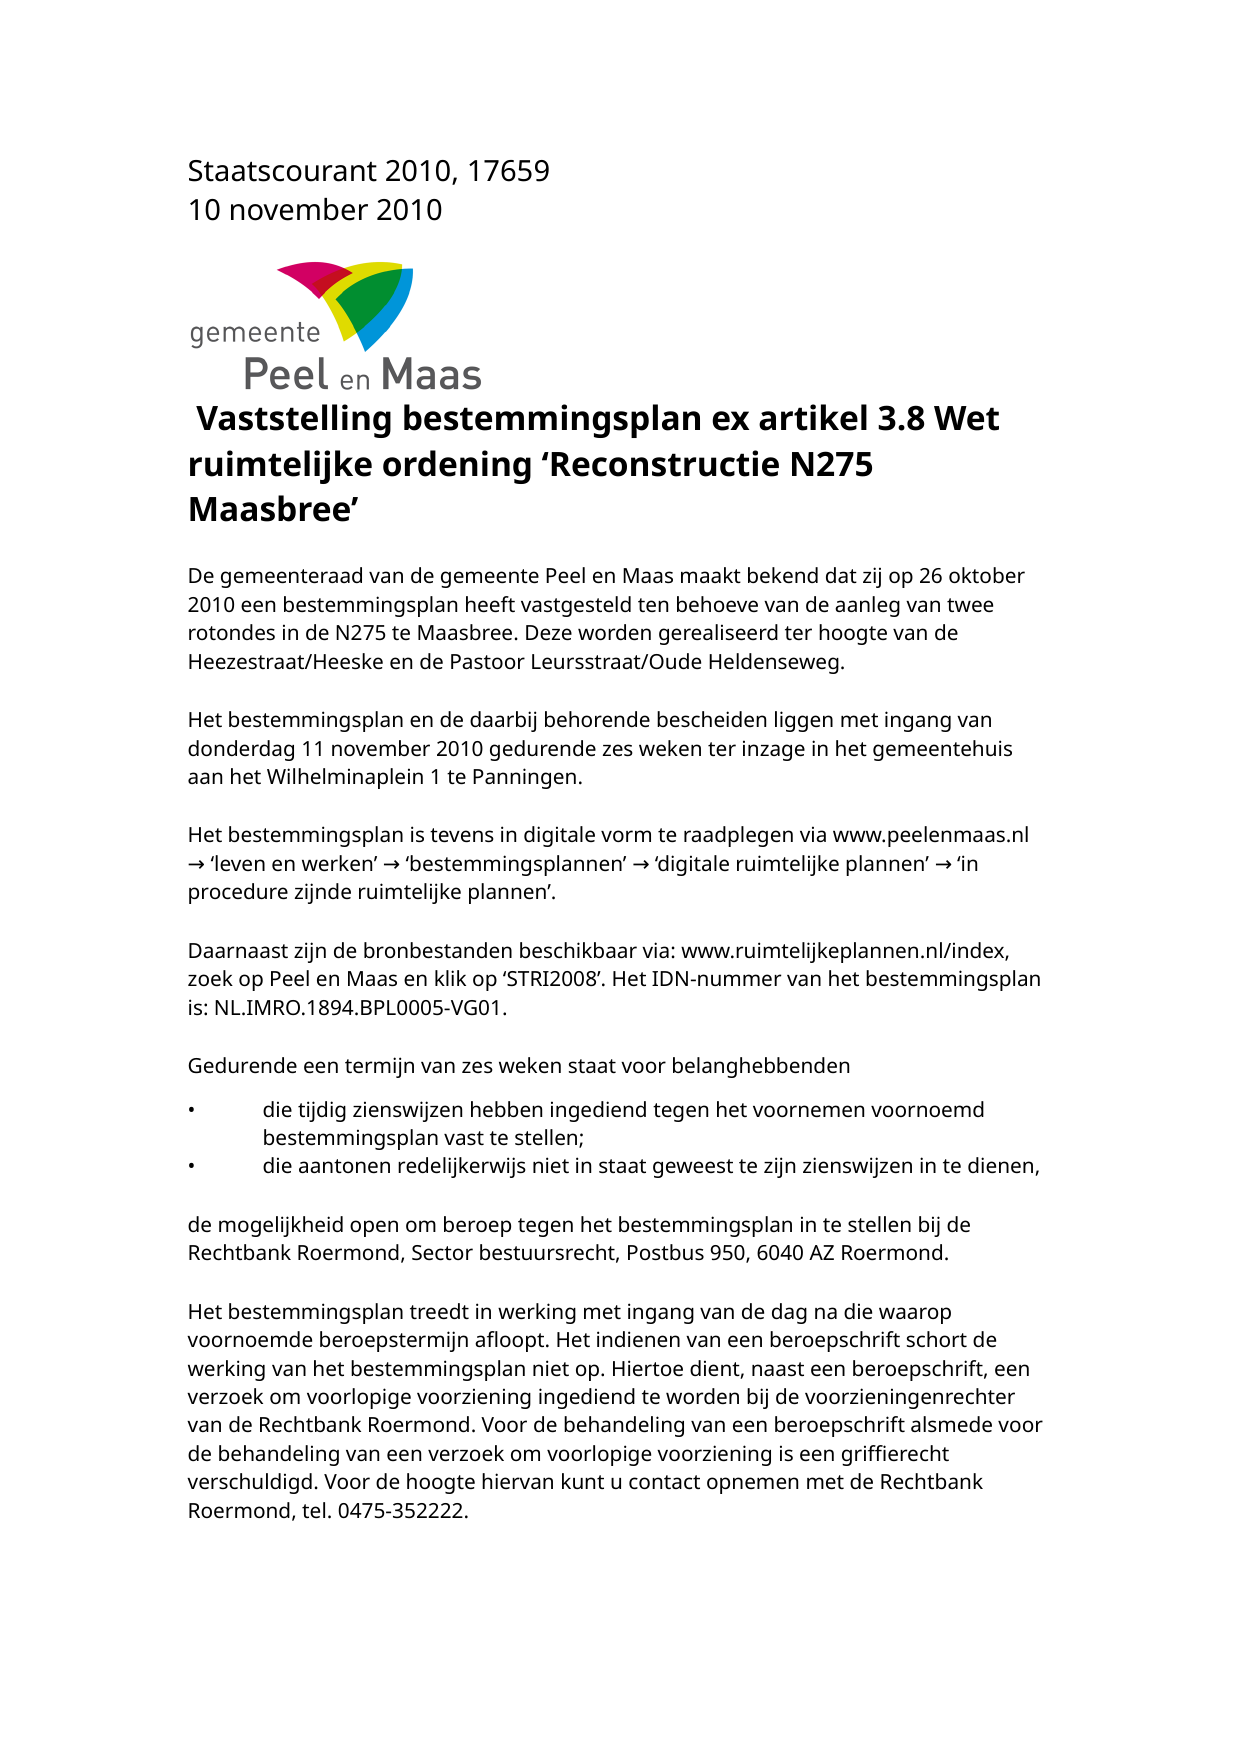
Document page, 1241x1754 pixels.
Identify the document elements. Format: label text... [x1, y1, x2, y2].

subtitle Vaststelling bestemmingsplan ex artikel 3.8 Wet ruimtelijke ordening ‘Reconstructie N275 Maasbree’ [187, 271, 1053, 532]
text Gedurende een termijn van zes weken staat voor belanghebbenden [187, 1051, 1053, 1080]
text Het bestemmingsplan is tevens in digitale vorm te raadplegen via www.peelenmaas.nl → ‘leven en werken’ → ‘bestemmingsplannen’ → ‘digitale ruimtelijke plannen’ → ‘in procedure zijnde ruimtelijke plannen’. [187, 821, 1053, 906]
text Het bestemmingsplan en de daarbij behorende bescheiden liggen met ingang van donderdag 11 november 2010 gedurende zes weken ter inzage in het gemeentehuis aan het Wilhelminaplein 1 te Panningen. [187, 705, 1053, 791]
text De gemeenteraad van de gemeente Peel en Maas maakt bekend dat zij op 26 oktober 2010 een bestemmingsplan heeft vastgesteld ten behoeve van de aanleg van twee rotondes in de N275 te Maasbree. Deze worden gerealiseerd ter hoogte van de Heezestraat/Heeske en de Pastoor Leursstraat/Oude Heldenseweg. [187, 562, 1053, 675]
text Staatscourant 2010, 17659 [187, 150, 1053, 190]
text Daarnaast zijn de bronbestanden beschikbaar via: www.ruimtelijkeplannen.nl/index, zoek op Peel en Maas en klik op ‘STRI2008’. Het IDN-nummer van het bestemmingsplan is: NL.IMRO.1894.BPL0005-VG01. [187, 936, 1053, 1021]
list die aantonen redelijkerwijs niet in staat geweest te zijn zienswijzen in te dienen, [187, 1152, 1053, 1180]
text de mogelijkheid open om beroep tegen het bestemmingsplan in te stellen bij de Rechtbank Roermond, Sector bestuursrecht, Postbus 950, 6040 AZ Roermond. [187, 1210, 1053, 1267]
picture [187, 258, 484, 395]
text Het bestemmingsplan treedt in werking met ingang van de dag na die waarop voornoemde beroepstermijn afloopt. Het indienen van een beroepschrift schort de werking van het bestemmingsplan niet op. Hiertoe dient, naast een beroepschrift, een verzoek om voorlopige voorziening ingediend te worden bij de voorzieningenrechter van de Rechtbank Roermond. Voor de behandeling van een beroepschrift alsmede voor de behandeling van een verzoek om voorlopige voorziening is een griffierecht verschuldigd. Voor de hoogte hiervan kunt u contact opnemen met de Rechtbank Roermond, tel. 0475-352222. [187, 1297, 1053, 1524]
list die tijdig zienswijzen hebben ingediend tegen het voornemen voornoemd bestemmingsplan vast te stellen; [187, 1095, 1053, 1152]
text 10 november 2010 [187, 190, 1053, 229]
